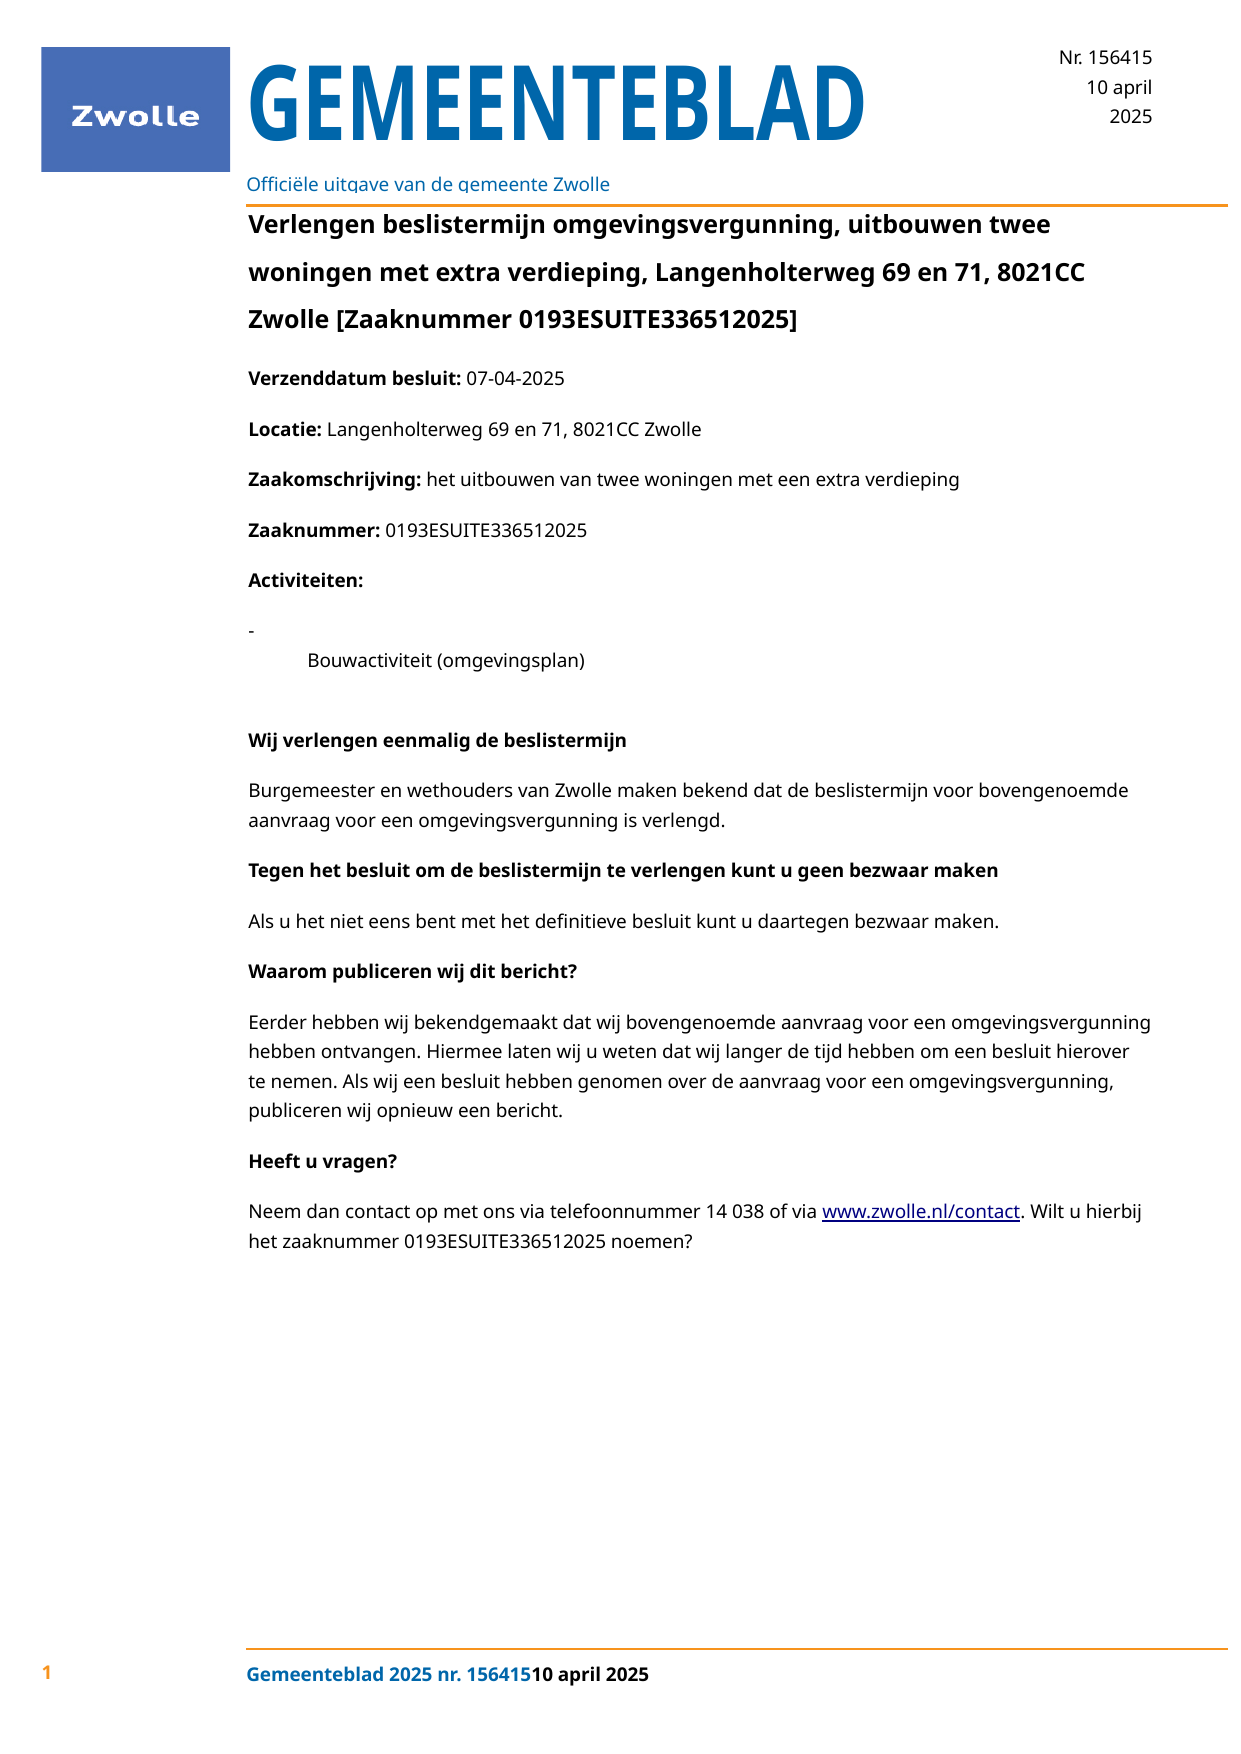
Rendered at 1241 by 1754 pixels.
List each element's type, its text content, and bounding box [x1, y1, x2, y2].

text Tegen het besluit om de beslistermijn te verlengen kunt u geen bezwaar maken [248, 858, 1152, 883]
text Verzenddatum besluit: 07-04-2025 [248, 366, 1152, 391]
text Activiteiten: [248, 567, 1152, 593]
text Verlengen beslistermijn omgevingsvergunning, uitbouwen twee woningen met extra verdieping, Langenholterweg 69 en 71, 8021CC Zwolle [Zaaknummer 0193ESUITE336512025] [248, 207, 1152, 336]
text Waarom publiceren wij dit bericht? [248, 958, 1152, 984]
text Als u het niet eens bent met het definitieve besluit kunt u daartegen bezwaar maken. [248, 908, 1152, 934]
text Burgemeester en wethouders van Zwolle maken bekend dat de beslistermijn voor bovengenoemde aanvraag voor een omgevingsvergunning is verlengd. [248, 778, 1152, 833]
text Zaaknummer: 0193ESUITE336512025 [248, 517, 1152, 542]
text Locatie: Langenholterweg 69 en 71, 8021CC Zwolle [248, 416, 1152, 442]
text Eerder hebben wij bekendgemaakt dat wij bovengenoemde aanvraag voor een omgevingsvergunning hebben ontvangen. Hiermee laten wij u weten dat wij langer de tijd hebben om een besluit hierover te nemen. Als wij een besluit hebben genomen over de aanvraag voor een omgevingsvergunning, publiceren wij opnieuw een bericht. [248, 1009, 1152, 1123]
text Neem dan contact op met ons via telefoonnummer 14 038 of via www.zwolle.nl/contact. Wilt u hierbij het zaaknummer 0193ESUITE336512025 noemen? [248, 1198, 1152, 1254]
text Wij verlengen eenmalig de beslistermijn [248, 727, 1152, 753]
picture [41, 47, 231, 172]
list Bouwactiviteit (omgevingsplan) [248, 647, 1152, 673]
text Zaakomschrijving: het uitbouwen van twee woningen met een extra verdieping [248, 466, 1152, 492]
text Heeft u vragen? [248, 1148, 1152, 1174]
